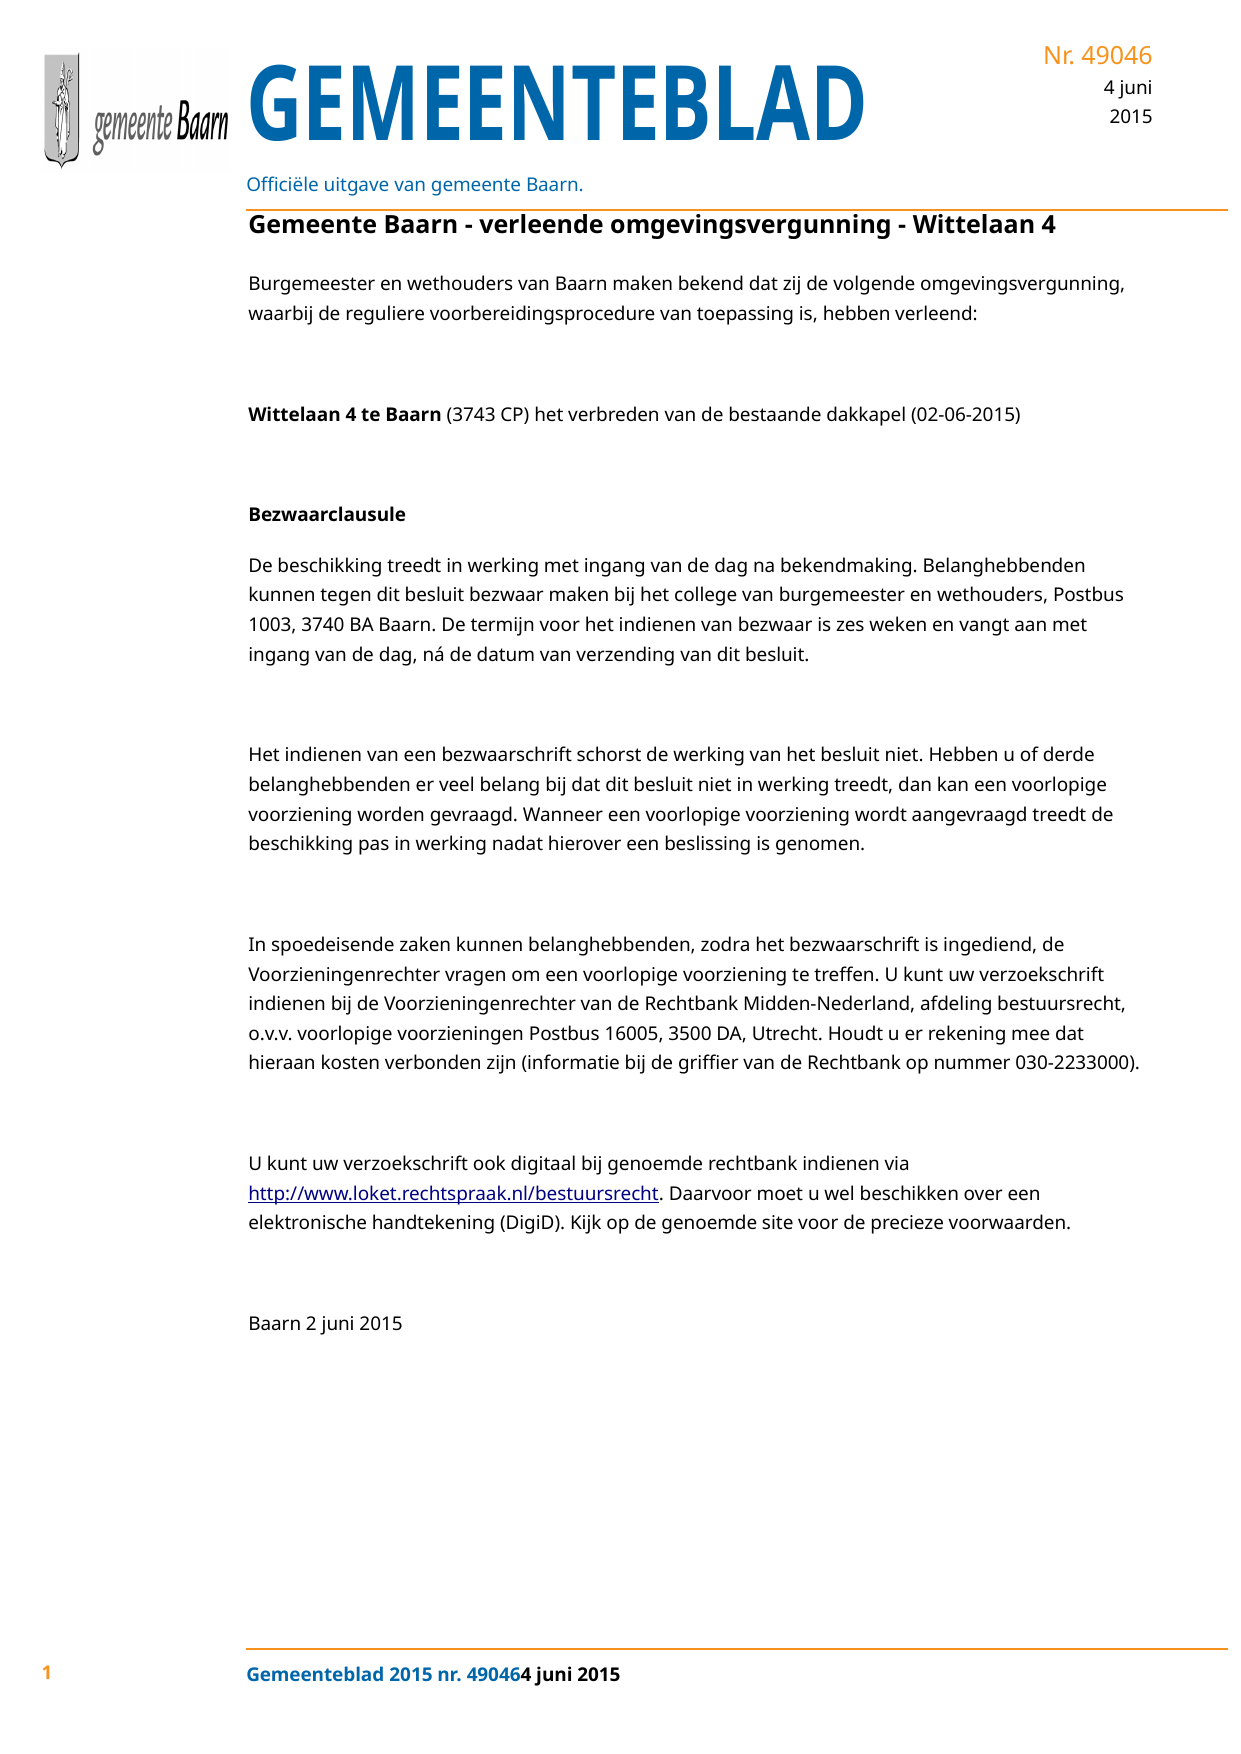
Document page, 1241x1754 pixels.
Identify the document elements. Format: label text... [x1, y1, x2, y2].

text Het indienen van een bezwaarschrift schorst de werking van het besluit niet. Hebben u of derde belanghebbenden er veel belang bij dat dit besluit niet in werking treedt, dan kan een voorlopige voorziening worden gevraagd. Wanneer een voorlopige voorziening wordt aangevraagd treedt de beschikking pas in werking nadat hierover een beslissing is genomen. [248, 742, 1152, 856]
text Bezwaarclausule [248, 502, 1152, 527]
picture [41, 47, 231, 172]
text Burgemeester en wethouders van Baarn maken bekend dat zij de volgende omgevingsvergunning, waarbij de reguliere voorbereidingsprocedure van toepassing is, hebben verleend: [248, 270, 1152, 326]
text De beschikking treedt in werking met ingang van de dag na bekendmaking. Belanghebbenden kunnen tegen dit besluit bezwaar maken bij het college van burgemeester en wethouders, Postbus 1003, 3740 BA Baarn. De termijn voor het indienen van bezwaar is zes weken en vangt aan met ingang van de dag, ná de datum van verzending van dit besluit. [248, 552, 1152, 666]
text In spoedeisende zaken kunnen belanghebbenden, zodra het bezwaarschrift is ingediend, de Voorzieningenrechter vragen om een voorlopige voorziening te treffen. U kunt uw verzoekschrift indienen bij de Voorzieningenrechter van de Rechtbank Midden-Nederland, afdeling bestuursrecht, o.v.v. voorlopige voorzieningen Postbus 16005, 3500 DA, Utrecht. Houdt u er rekening mee dat hieraan kosten verbonden zijn (informatie bij de griffier van de Rechtbank op nummer 030-2233000). [248, 931, 1152, 1075]
text Gemeente Baarn - verleende omgevingsvergunning - Wittelaan 4 [248, 211, 1152, 241]
text U kunt uw verzoekschrift ook digitaal bij genoemde rechtbank indienen via http://www.loket.rechtspraak.nl/bestuursrecht. Daarvoor moet u wel beschikken over een elektronische handtekening (DigiD). Kijk op de genoemde site voor de precieze voorwaarden. [248, 1150, 1152, 1235]
text Baarn 2 juni 2015 [248, 1310, 1152, 1336]
text Wittelaan 4 te Baarn (3743 CP) het verbreden van de bestaande dakkapel (02-06-2015) [248, 401, 1152, 426]
